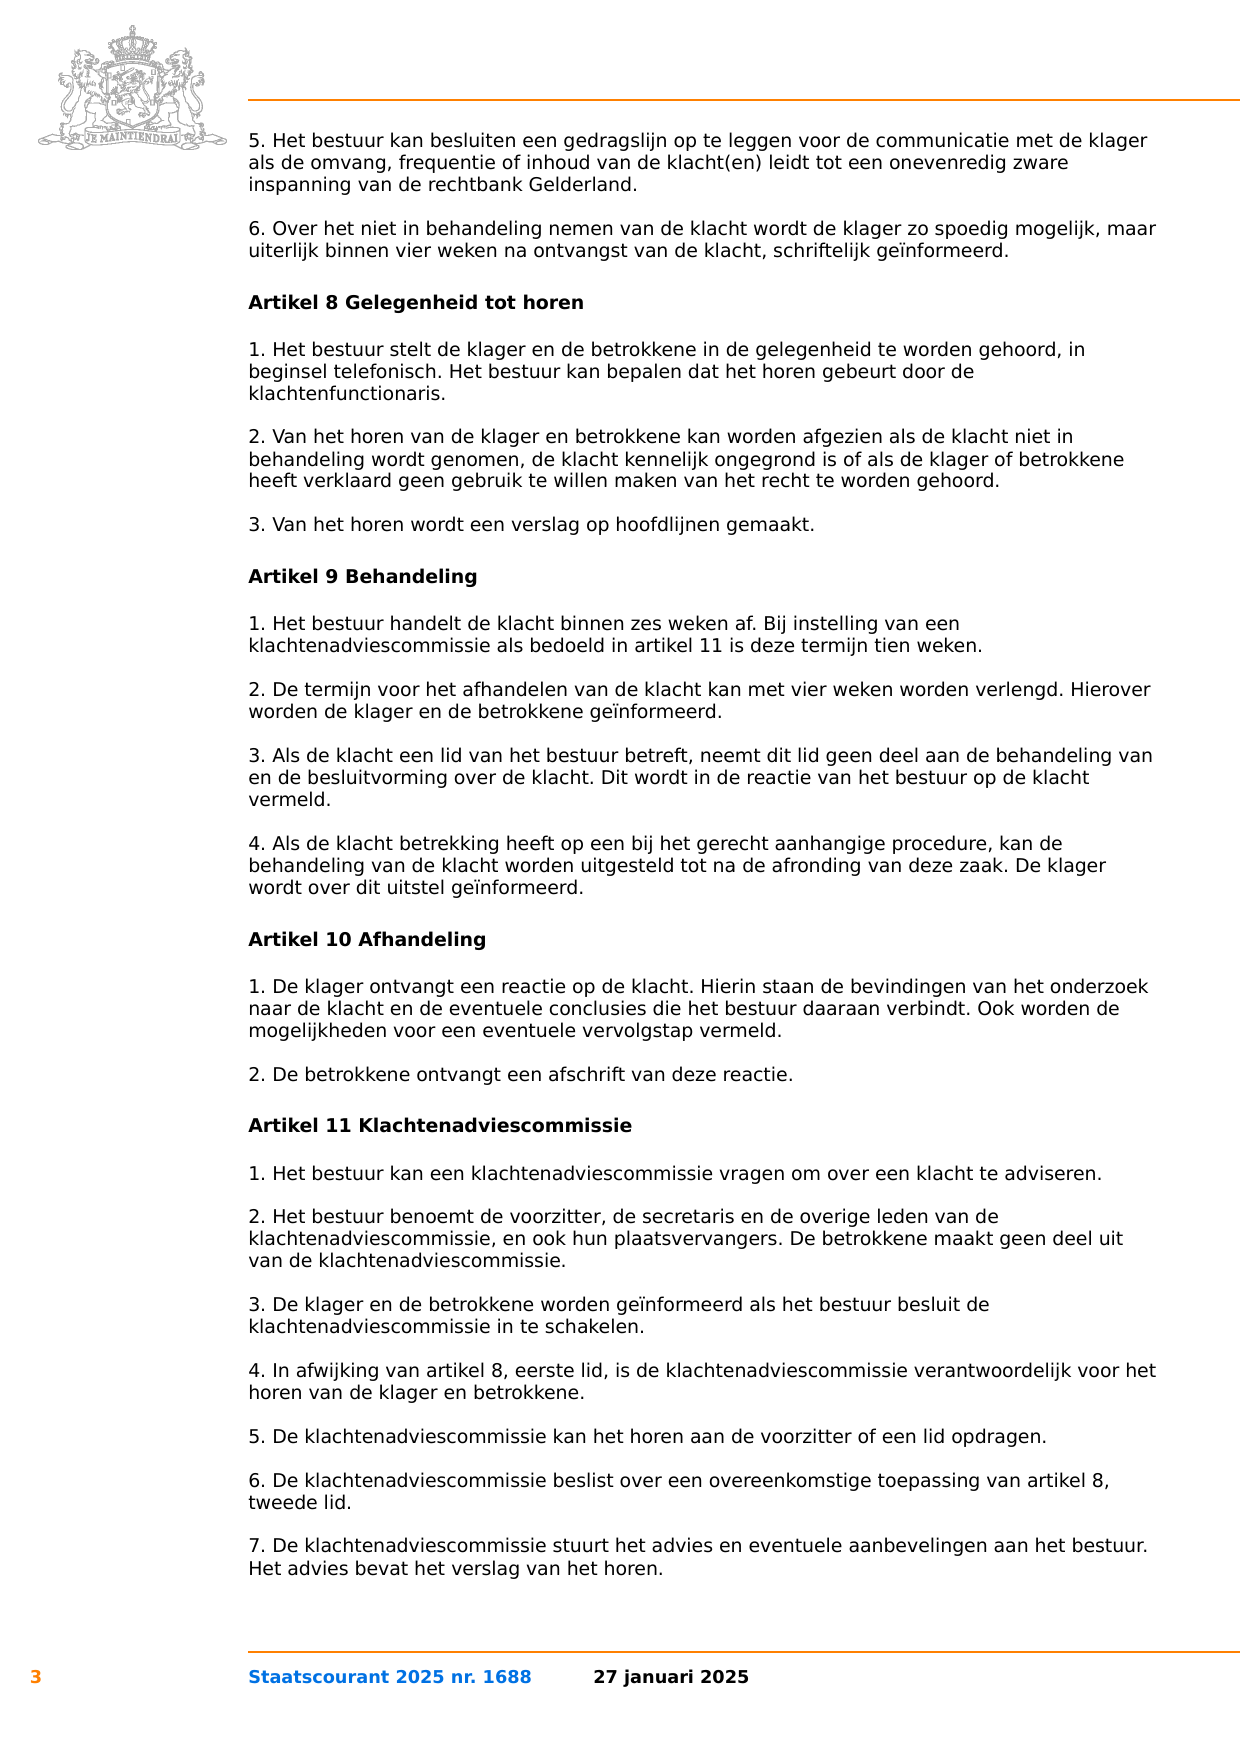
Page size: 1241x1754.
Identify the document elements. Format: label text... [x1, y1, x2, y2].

picture [38, 25, 227, 150]
text 1. Het bestuur handelt de klacht binnen zes weken af. Bij instelling van een klachtenadviescommissie als bedoeld in artikel 11 is deze termijn tien weken. [248, 613, 1163, 657]
text 2. Het bestuur benoemt de voorzitter, de secretaris en de overige leden van de klachtenadviescommissie, en ook hun plaatsvervangers. De betrokkene maakt geen deel uit van de klachtenadviescommissie. [248, 1206, 1163, 1272]
subtitle Artikel 9 Behandeling [248, 566, 1163, 588]
subtitle Artikel 11 Klachtenadviescommissie [248, 1115, 1163, 1137]
text 1. De klager ontvangt een reactie op de klacht. Hierin staan de bevindingen van het onderzoek naar de klacht en de eventuele conclusies die het bestuur daaraan verbindt. Ook worden de mogelijkheden voor een eventuele vervolgstap vermeld. [248, 976, 1163, 1042]
text 5. Het bestuur kan besluiten een gedragslijn op te leggen voor de communicatie met de klager als de omvang, frequentie of inhoud van de klacht(en) leidt tot een onevenredig zware inspanning van de rechtbank Gelderland. [248, 130, 1163, 196]
subtitle Artikel 8 Gelegenheid tot horen [248, 292, 1163, 314]
text 3. Als de klacht een lid van het bestuur betreft, neemt dit lid geen deel aan de behandeling van en de besluitvorming over de klacht. Dit wordt in de reactie van het bestuur op de klacht vermeld. [248, 745, 1163, 811]
text 1. Het bestuur kan een klachtenadviescommissie vragen om over een klacht te adviseren. [248, 1162, 1163, 1184]
subtitle Artikel 10 Afhandeling [248, 929, 1163, 951]
text 3. Van het horen wordt een verslag op hoofdlijnen gemaakt. [248, 514, 1163, 536]
text 2. De betrokkene ontvangt een afschrift van deze reactie. [248, 1063, 1163, 1085]
text 2. Van het horen van de klager en betrokkene kan worden afgezien als de klacht niet in behandeling wordt genomen, de klacht kennelijk ongegrond is of als de klager of betrokkene heeft verklaard geen gebruik te willen maken van het recht te worden gehoord. [248, 426, 1163, 492]
text 6. Over het niet in behandeling nemen van de klacht wordt de klager zo spoedig mogelijk, maar uiterlijk binnen vier weken na ontvangst van de klacht, schriftelijk geïnformeerd. [248, 218, 1163, 262]
text 7. De klachtenadviescommissie stuurt het advies en eventuele aanbevelingen aan het bestuur. [248, 1535, 1163, 1557]
text 2. De termijn voor het afhandelen van de klacht kan met vier weken worden verlengd. Hierover worden de klager en de betrokkene geïnformeerd. [248, 679, 1163, 723]
text 1. Het bestuur stelt de klager en de betrokkene in de gelegenheid te worden gehoord, in beginsel telefonisch. Het bestuur kan bepalen dat het horen gebeurt door de klachtenfunctionaris. [248, 339, 1163, 404]
text Het advies bevat het verslag van het horen. [248, 1557, 1163, 1579]
text 4. In afwijking van artikel 8, eerste lid, is de klachtenadviescommissie verantwoordelijk voor het horen van de klager en betrokkene. [248, 1360, 1163, 1404]
text 4. Als de klacht betrekking heeft op een bij het gerecht aanhangige procedure, kan de behandeling van de klacht worden uitgesteld tot na de afronding van deze zaak. De klager wordt over dit uitstel geïnformeerd. [248, 833, 1163, 899]
text 6. De klachtenadviescommissie beslist over een overeenkomstige toepassing van artikel 8, tweede lid. [248, 1469, 1163, 1513]
text 5. De klachtenadviescommissie kan het horen aan de voorzitter of een lid opdragen. [248, 1426, 1163, 1448]
text 3. De klager en de betrokkene worden geïnformeerd als het bestuur besluit de klachtenadviescommissie in te schakelen. [248, 1294, 1163, 1338]
